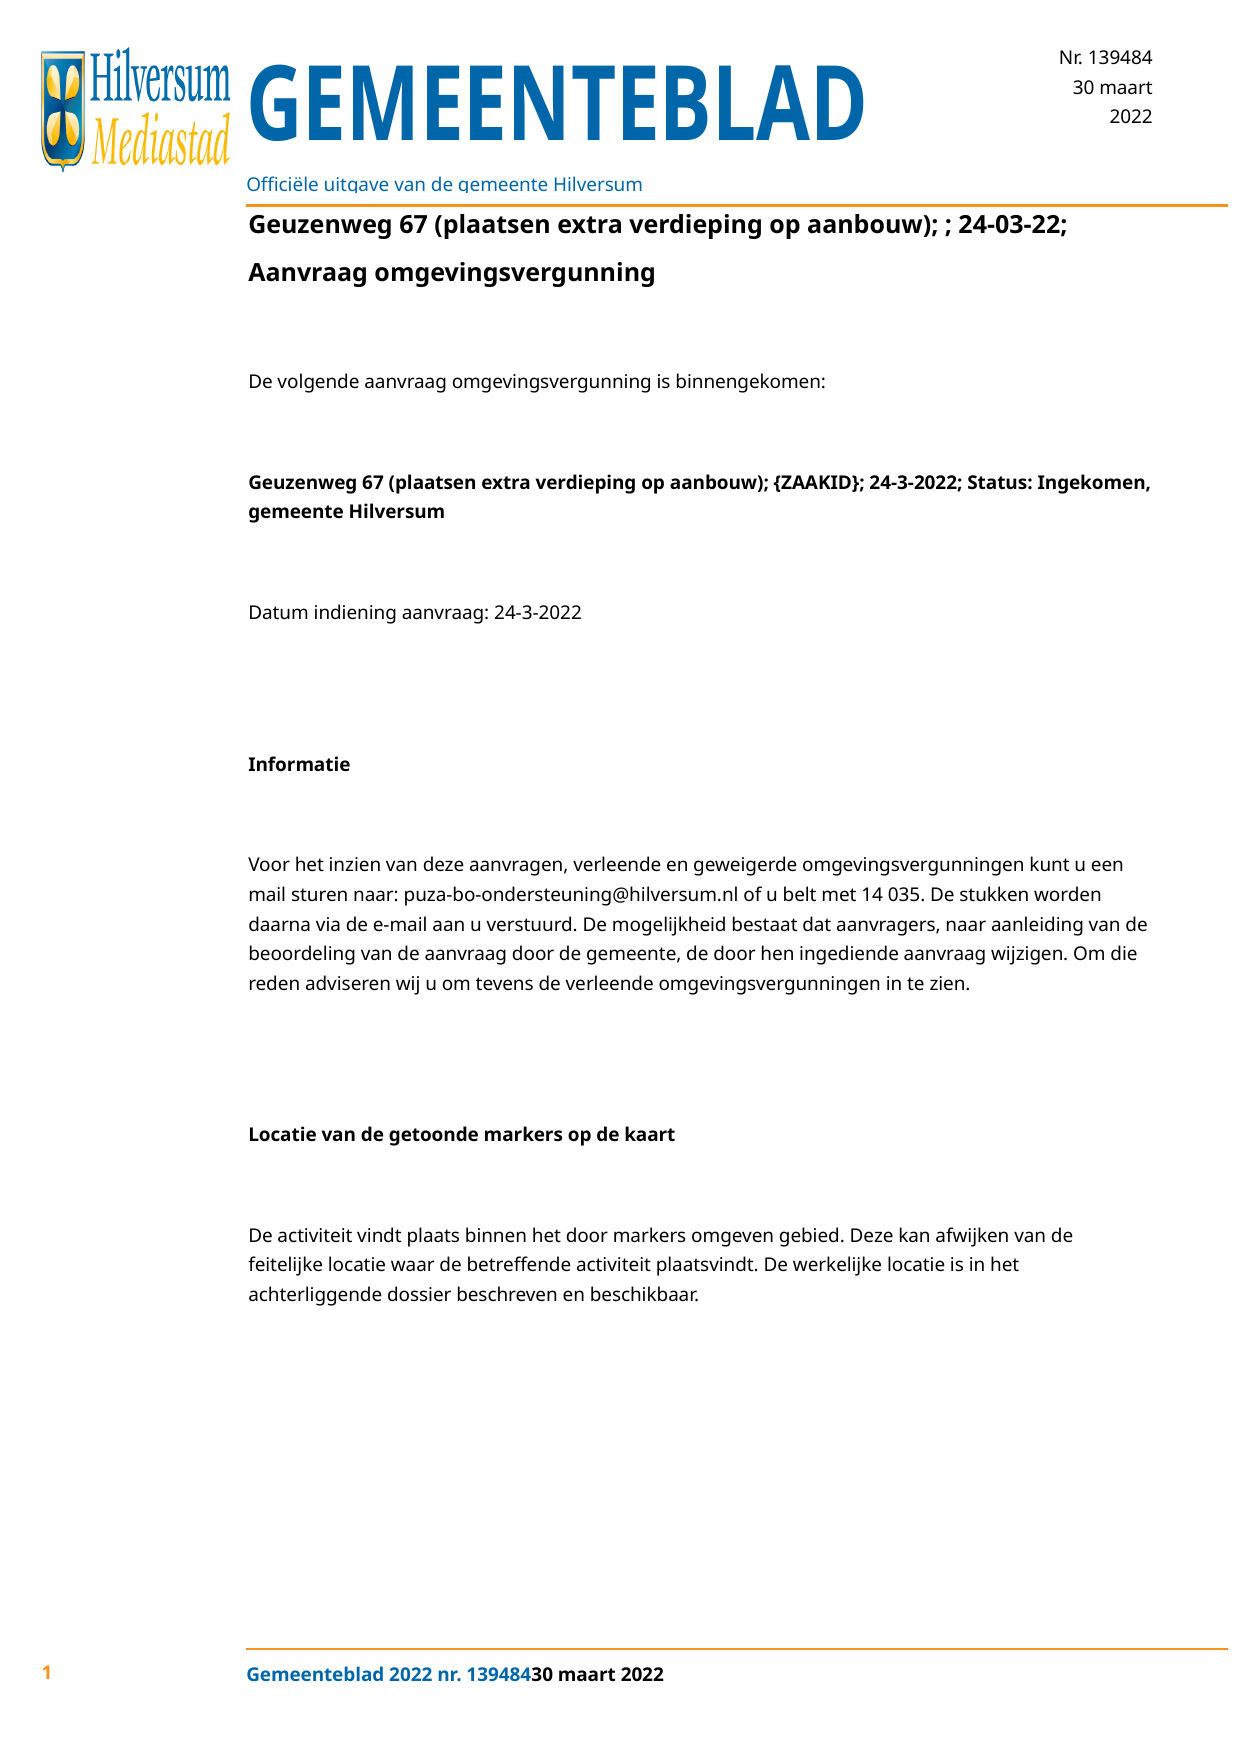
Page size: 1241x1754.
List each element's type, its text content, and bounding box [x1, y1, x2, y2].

text Informatie [248, 751, 1152, 777]
text Locatie van de getoonde markers op de kaart [248, 1121, 1152, 1147]
text De volgende aanvraag omgevingsvergunning is binnengekomen: [248, 368, 1152, 394]
text Datum indiening aanvraag: 24-3-2022 [248, 599, 1152, 625]
text Geuzenweg 67 (plaatsen extra verdieping op aanbouw); ; 24-03-22; Aanvraag omgevingsvergunning [248, 207, 1152, 288]
text Voor het inzien van deze aanvragen, verleende en geweigerde omgevingsvergunningen kunt u een mail sturen naar: puza-bo-ondersteuning@hilversum.nl of u belt met 14 035. De stukken worden daarna via de e-mail aan u verstuurd. De mogelijkheid bestaat dat aanvragers, naar aanleiding van de beoordeling van de aanvraag door de gemeente, de door hen ingediende aanvraag wijzigen. Om die reden adviseren wij u om tevens de verleende omgevingsvergunningen in te zien. [248, 852, 1152, 996]
text Geuzenweg 67 (plaatsen extra verdieping op aanbouw); {ZAAKID}; 24-3-2022; Status: Ingekomen, gemeente Hilversum [248, 469, 1152, 524]
picture [41, 47, 231, 172]
text De activiteit vindt plaats binnen het door markers omgeven gebied. Deze kan afwijken van de feitelijke locatie waar de betreffende activiteit plaatsvindt. De werkelijke locatie is in het achterliggende dossier beschreven en beschikbaar. [248, 1222, 1152, 1307]
